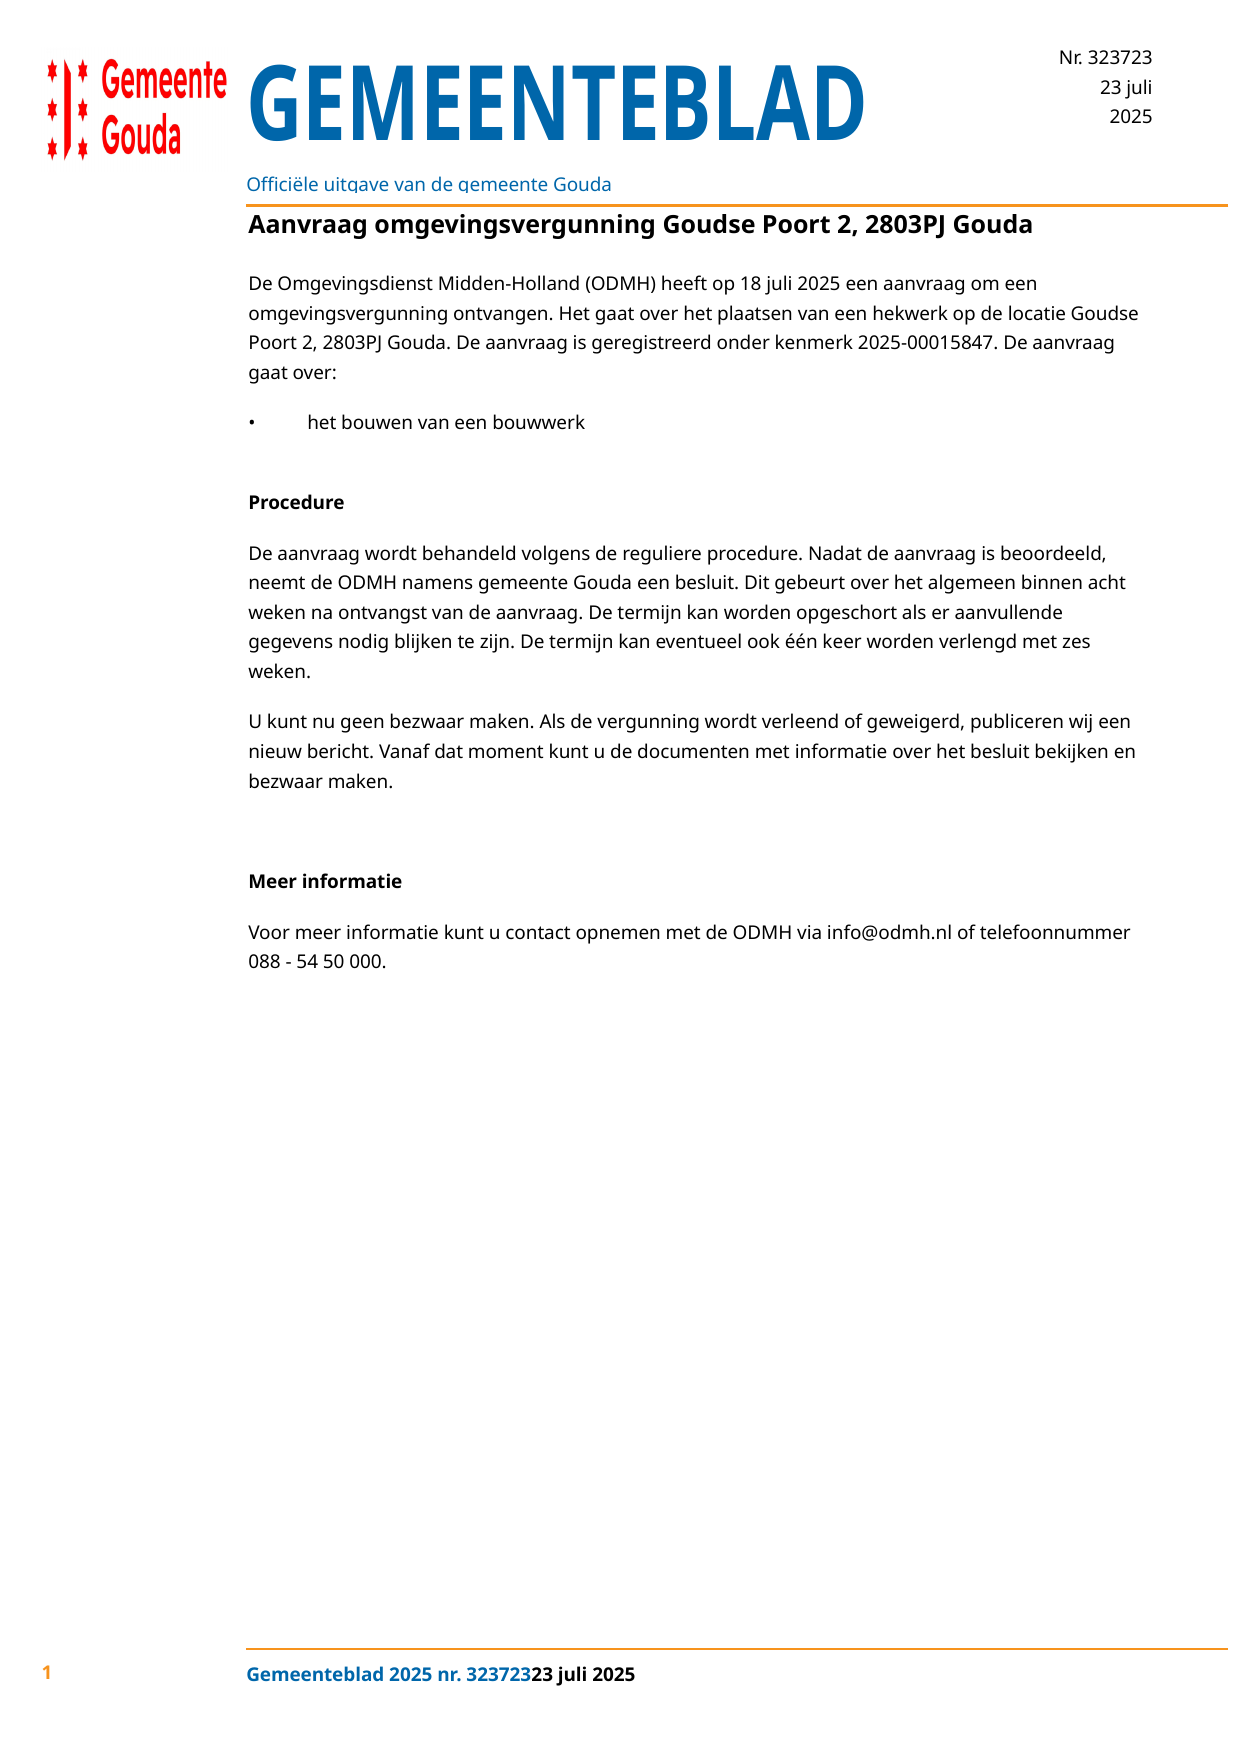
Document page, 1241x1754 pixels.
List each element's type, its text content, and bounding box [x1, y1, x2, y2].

list het bouwen van een bouwwerk [248, 409, 1152, 435]
text Aanvraag omgevingsvergunning Goudse Poort 2, 2803PJ Gouda [248, 207, 1152, 241]
text U kunt nu geen bezwaar maken. Als de vergunning wordt verleend of geweigerd, publiceren wij een nieuw bericht. Vanaf dat moment kunt u de documenten met informatie over het besluit bekijken en bezwaar maken. [248, 709, 1152, 793]
text Procedure [248, 489, 1152, 515]
picture [41, 47, 231, 172]
text Voor meer informatie kunt u contact opnemen met de ODMH via info@odmh.nl of telefoonnummer 088 - 54 50 000. [248, 919, 1152, 974]
text De Omgevingsdienst Midden-Holland (ODMH) heeft op 18 juli 2025 een aanvraag om een omgevingsvergunning ontvangen. Het gaat over het plaatsen van een hekwerk op de locatie Goudse Poort 2, 2803PJ Gouda. De aanvraag is geregistreerd onder kenmerk 2025-00015847. De aanvraag gaat over: [248, 270, 1152, 385]
text Meer informatie [248, 869, 1152, 894]
text De aanvraag wordt behandeld volgens de reguliere procedure. Nadat de aanvraag is beoordeeld, neemt de ODMH namens gemeente Gouda een besluit. Dit gebeurt over het algemeen binnen acht weken na ontvangst van de aanvraag. De termijn kan worden opgeschort als er aanvullende gegevens nodig blijken te zijn. De termijn kan eventueel ook één keer worden verlengd met zes weken. [248, 540, 1152, 684]
